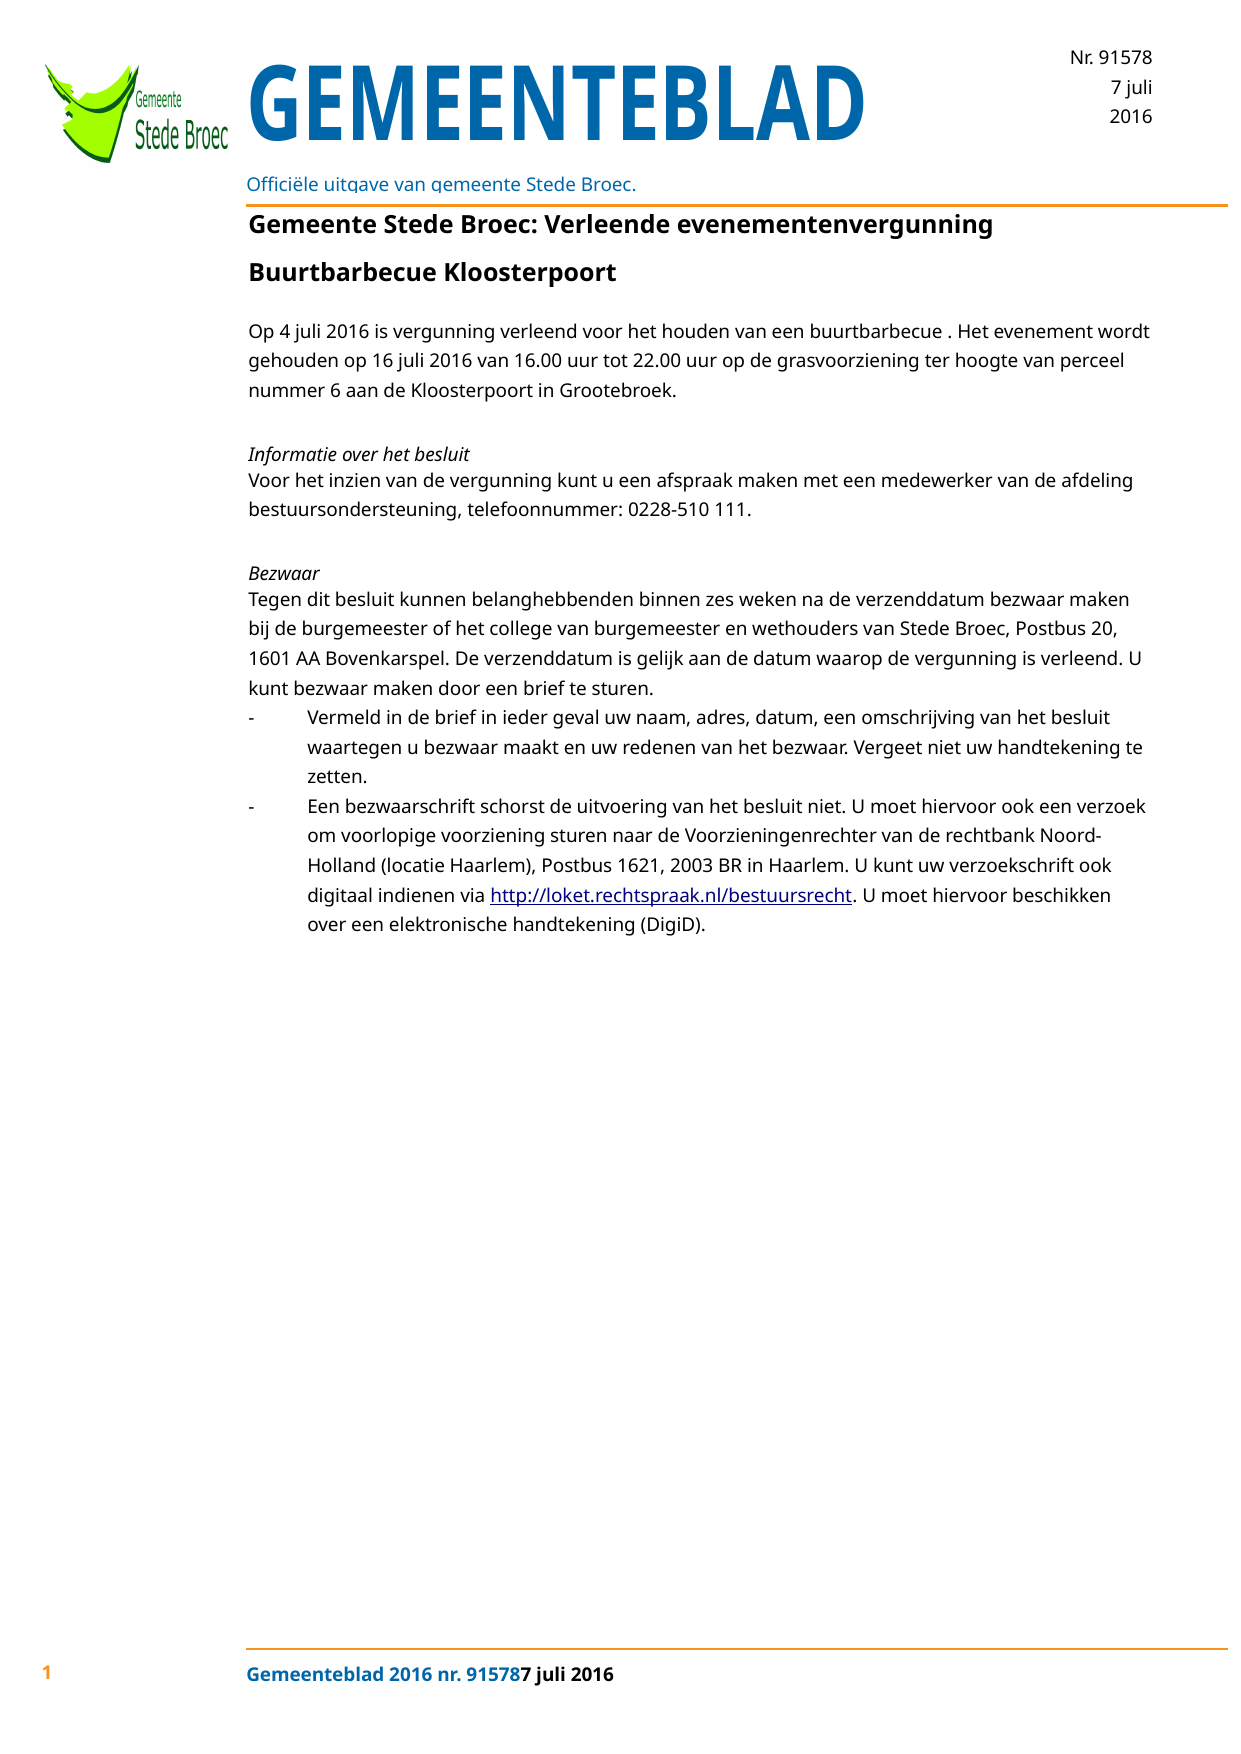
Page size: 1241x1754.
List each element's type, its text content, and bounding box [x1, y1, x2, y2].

list Vermeld in de brief in ieder geval uw naam, adres, datum, een omschrijving van het besluit waartegen u bezwaar maakt en uw redenen van het bezwaar. Vergeet niet uw handtekening te zetten. [248, 704, 1152, 789]
text Informatie over het besluit [248, 441, 1152, 467]
text Gemeente Stede Broec: Verleende evenementenvergunning Buurtbarbecue Kloosterpoort [248, 207, 1152, 288]
list Een bezwaarschrift schorst de uitvoering van het besluit niet. U moet hiervoor ook een verzoek om voorlopige voorziening sturen naar de Voorzieningenrechter van de rechtbank Noord-Holland (locatie Haarlem), Postbus 1621, 2003 BR in Haarlem. U kunt uw verzoekschrift ook digitaal indienen via http://loket.rechtspraak.nl/bestuursrecht. U moet hiervoor beschikken over een elektronische handtekening (DigiD). [248, 793, 1152, 937]
text Op 4 juli 2016 is vergunning verleend voor het houden van een buurtbarbecue . Het evenement wordt gehouden op 16 juli 2016 van 16.00 uur tot 22.00 uur op de grasvoorziening ter hoogte van perceel nummer 6 aan de Kloosterpoort in Grootebroek. [248, 318, 1152, 403]
text Bezwaar [248, 560, 1152, 586]
picture [41, 47, 231, 172]
text Tegen dit besluit kunnen belanghebbenden binnen zes weken na de verzenddatum bezwaar maken bij de burgemeester of het college van burgemeester en wethouders van Stede Broec, Postbus 20, 1601 AA Bovenkarspel. De verzenddatum is gelijk aan de datum waarop de vergunning is verleend. U kunt bezwaar maken door een brief te sturen. [248, 586, 1152, 701]
text Voor het inzien van de vergunning kunt u een afspraak maken met een medewerker van de afdeling bestuursondersteuning, telefoonnummer: 0228-510 111. [248, 467, 1152, 522]
